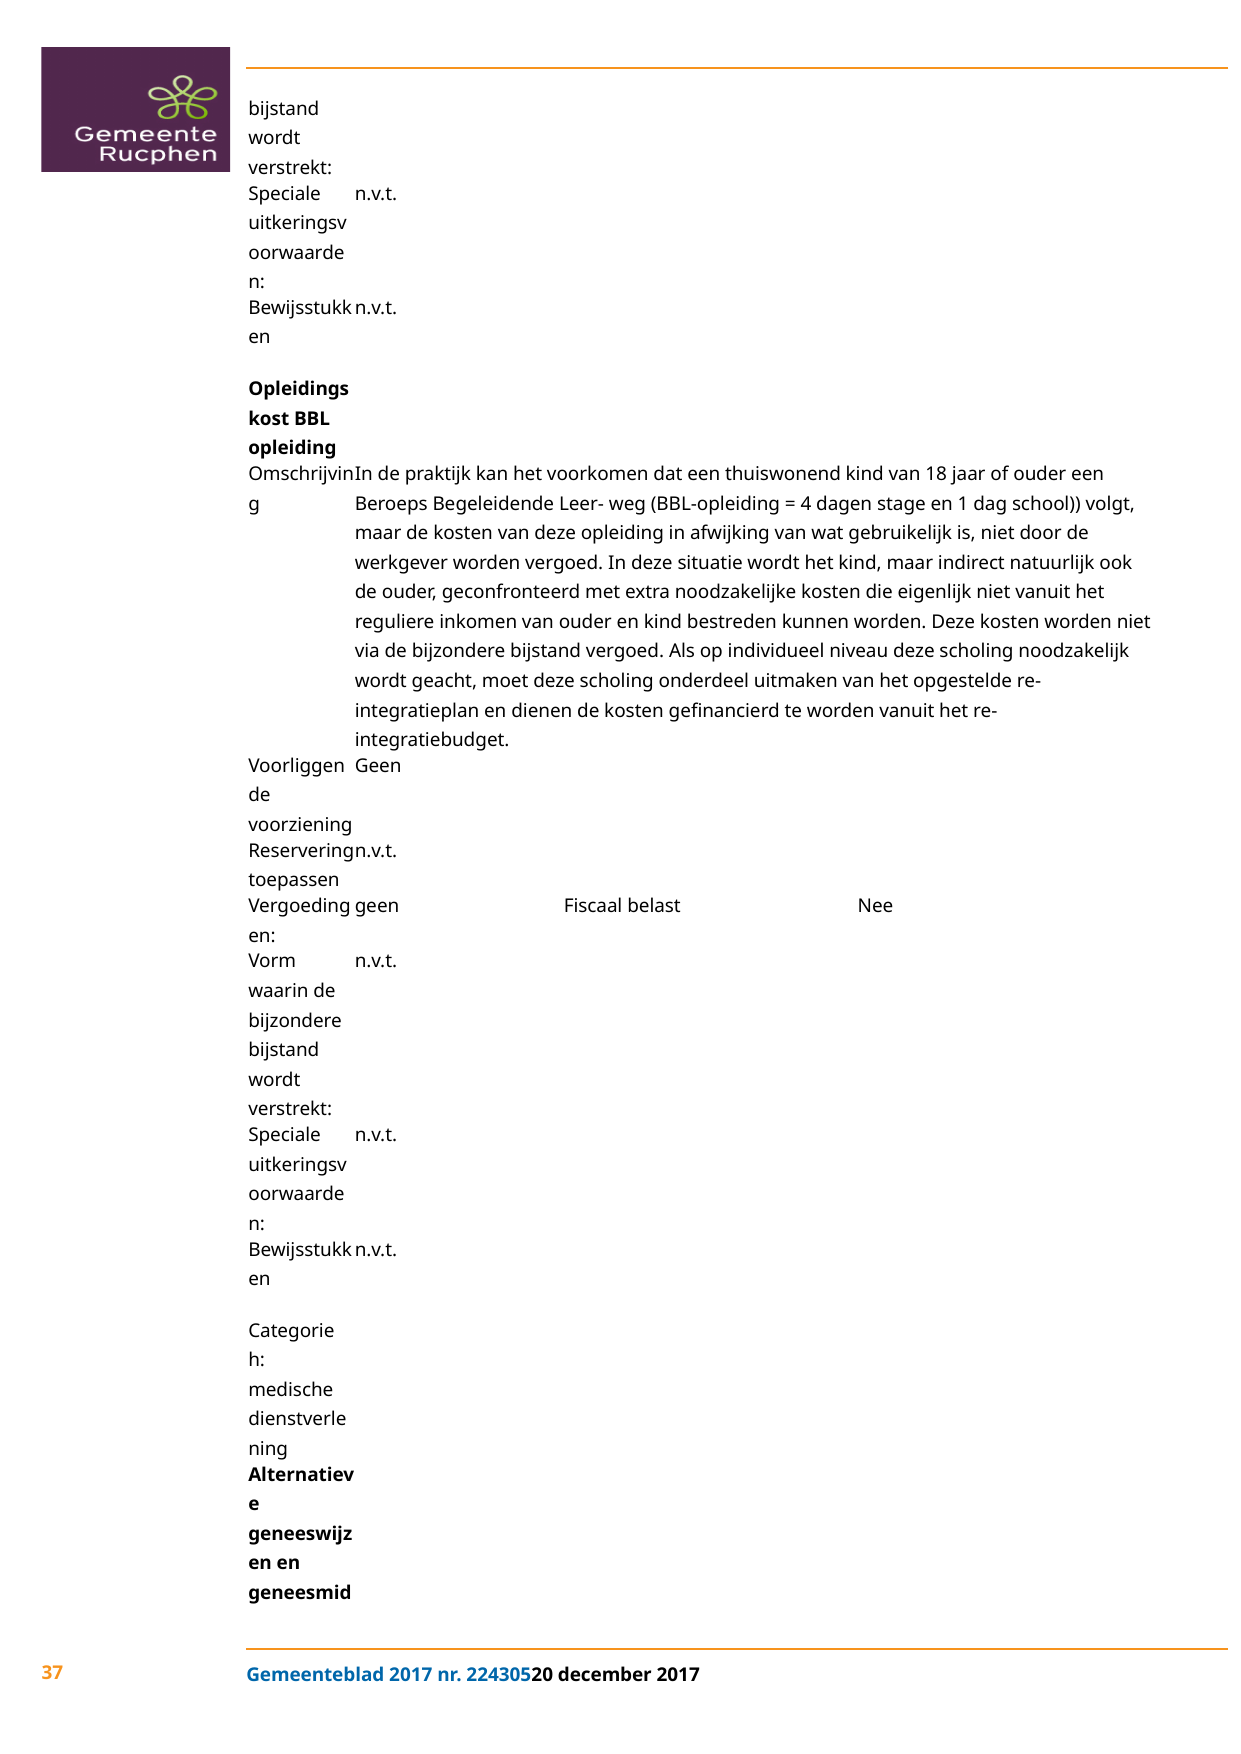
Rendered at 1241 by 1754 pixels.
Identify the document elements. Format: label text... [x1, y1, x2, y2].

table_cell n.v.t. [355, 180, 1152, 294]
table_cell n.v.t. [355, 948, 1152, 1121]
table_cell In de praktijk kan het voorkomen dat een thuiswonend kind van 18 jaar of ouder een Beroeps Begeleidende Leer- weg (BBL-opleiding = 4 dagen stage en 1 dag school)) volgt, maar de kosten van deze opleiding in afwijking van wat gebruikelijk is, niet door de werkgever worden vergoed. In deze situatie wordt het kind, maar indirect natuurlijk ook de ouder, geconfronteerd met extra noodzakelijke kosten die eigenlijk niet vanuit het reguliere inkomen van ouder en kind bestreden kunnen worden. Deze kosten worden niet via de bijzondere bijstand vergoed. Als op individueel niveau deze scholing noodzakelijk wordt geacht, moet deze scholing onderdeel uitmaken van het opgestelde re-integratieplan en dienen de kosten gefinancierd te worden vanuit het re-integratiebudget. [355, 460, 1152, 752]
table_cell Omschrijving [248, 460, 354, 752]
table_cell n.v.t. [355, 1121, 1152, 1236]
table_cell Speciale uitkeringsvoorwaarden: [248, 1121, 354, 1236]
table_cell Speciale uitkeringsvoorwaarden: [248, 180, 354, 294]
table_cell Geen [355, 752, 1152, 837]
table_cell Opleidingskost BBL opleiding [248, 375, 354, 460]
table_cell [355, 95, 1152, 180]
table_cell Vergoedingen: [248, 892, 354, 948]
table_cell Vorm waarin de bijzondere bijstand wordt verstrekt: [248, 948, 354, 1121]
table_cell Nee [858, 892, 1152, 948]
table_cell Categorie h: medische dienstverlening [248, 1317, 354, 1461]
table_cell Voorliggende voorziening [248, 752, 354, 837]
table_cell bijstand wordt verstrekt: [248, 95, 354, 180]
table_cell Reservering toepassen [248, 837, 354, 892]
table_cell [355, 375, 1152, 460]
table_cell [355, 1291, 1152, 1317]
table_cell [248, 350, 354, 375]
table_cell [355, 1317, 1152, 1461]
table_cell Bewijsstukken [248, 294, 354, 349]
table_cell Fiscaal belast [564, 892, 857, 948]
table_cell [248, 1291, 354, 1317]
table_cell [355, 350, 1152, 375]
table_cell Bewijsstukken [248, 1236, 354, 1291]
table_cell geen [355, 892, 563, 948]
table_cell n.v.t. [355, 294, 1152, 349]
table_cell n.v.t. [355, 1236, 1152, 1291]
table_cell [355, 1461, 1152, 1605]
table_cell n.v.t. [355, 837, 1152, 892]
table_cell Alternatieve geneeswijzen en geneesmid [248, 1461, 354, 1605]
picture [41, 47, 231, 172]
